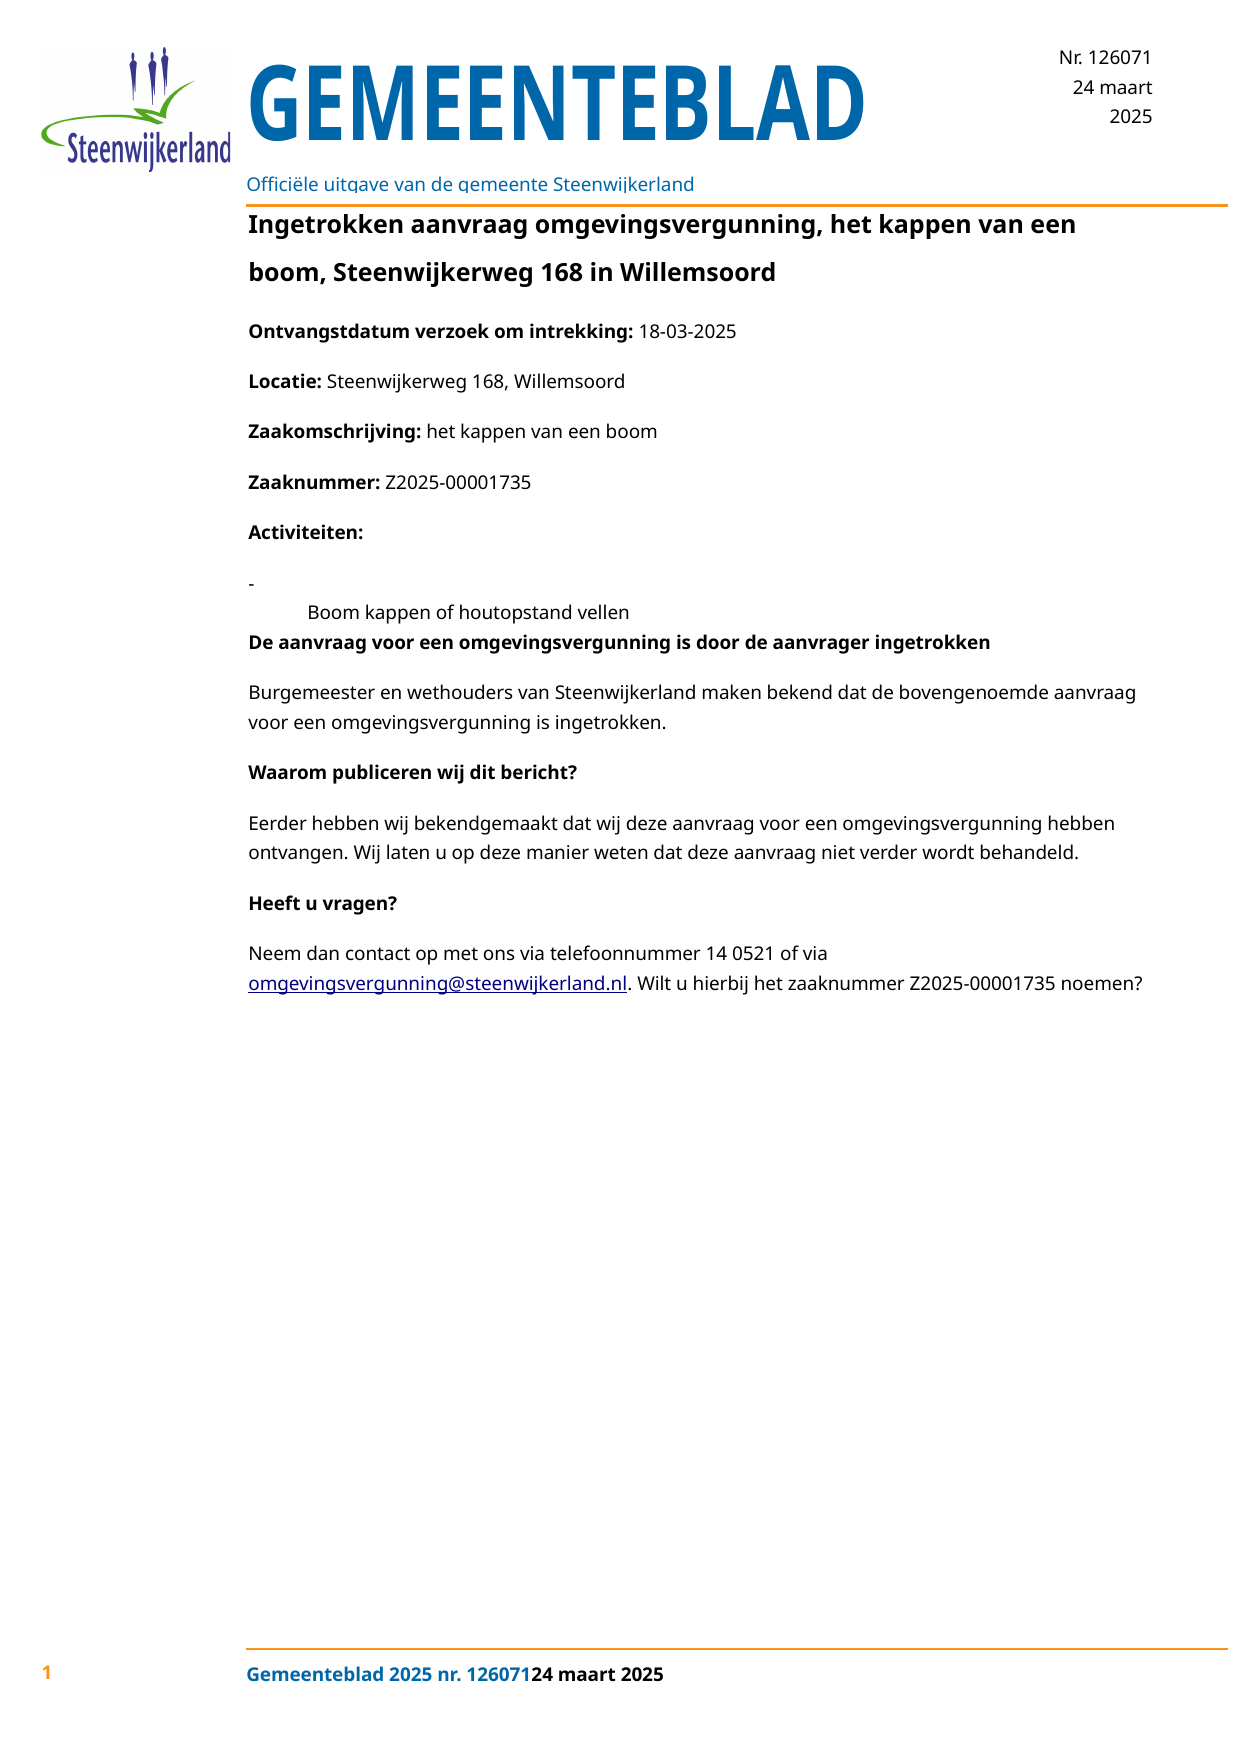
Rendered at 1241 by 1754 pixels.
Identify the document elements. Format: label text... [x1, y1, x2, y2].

text Neem dan contact op met ons via telefoonnummer 14 0521 of via omgevingsvergunning@steenwijkerland.nl. Wilt u hierbij het zaaknummer Z2025-00001735 noemen? [248, 940, 1152, 996]
text Burgemeester en wethouders van Steenwijkerland maken bekend dat de bovengenoemde aanvraag voor een omgevingsvergunning is ingetrokken. [248, 679, 1152, 735]
text Zaaknummer: Z2025-00001735 [248, 469, 1152, 495]
text Activiteiten: [248, 519, 1152, 545]
text Zaakomschrijving: het kappen van een boom [248, 419, 1152, 444]
text Ingetrokken aanvraag omgevingsvergunning, het kappen van een boom, Steenwijkerweg 168 in Willemsoord [248, 207, 1152, 288]
text Eerder hebben wij bekendgemaakt dat wij deze aanvraag voor een omgevingsvergunning hebben ontvangen. Wij laten u op deze manier weten dat deze aanvraag niet verder wordt behandeld. [248, 810, 1152, 865]
text Heeft u vragen? [248, 890, 1152, 916]
picture [41, 47, 231, 172]
list Boom kappen of houtopstand vellen [248, 599, 1152, 625]
text Waarom publiceren wij dit bericht? [248, 759, 1152, 785]
text De aanvraag voor een omgevingsvergunning is door de aanvrager ingetrokken [248, 629, 1152, 655]
text Locatie: Steenwijkerweg 168, Willemsoord [248, 368, 1152, 394]
text Ontvangstdatum verzoek om intrekking: 18-03-2025 [248, 318, 1152, 344]
